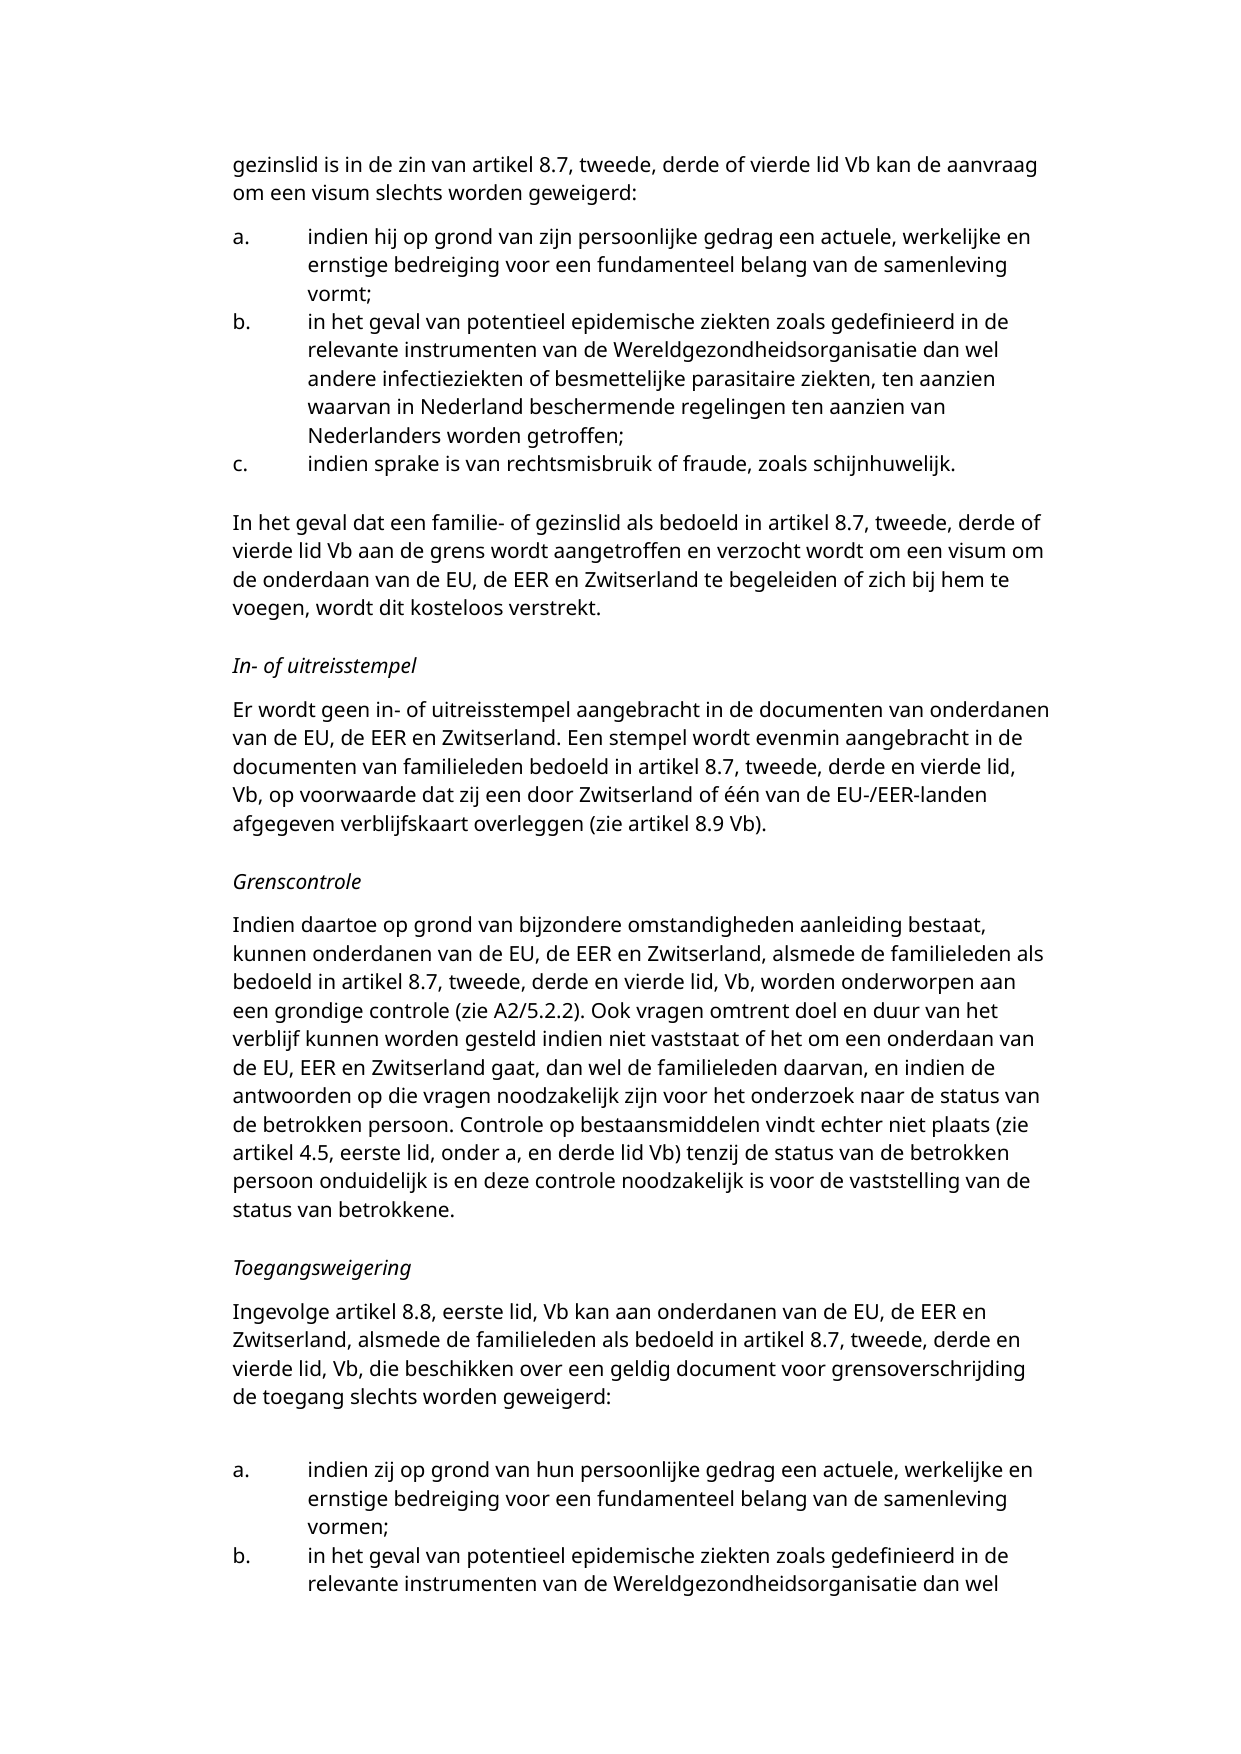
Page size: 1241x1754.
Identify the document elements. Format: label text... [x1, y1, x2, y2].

text Er wordt geen in- of uitreisstempel aangebracht in de documenten van onderdanen van de EU, de EER en Zwitserland. Een stempel wordt evenmin aangebracht in de documenten van familieleden bedoeld in artikel 8.7, tweede, derde en vierde lid, Vb, op voorwaarde dat zij een door Zwitserland of één van de EU-/EER-landen afgegeven verblijfskaart overleggen (zie artikel 8.9 Vb). [232, 695, 1053, 837]
text In- of uitreisstempel [232, 652, 1053, 680]
text In het geval dat een familie- of gezinslid als bedoeld in artikel 8.7, tweede, derde of vierde lid Vb aan de grens wordt aangetroffen en verzocht wordt om een visum om de onderdaan van de EU, de EER en Zwitserland te begeleiden of zich bij hem te voegen, wordt dit kosteloos verstrekt. [232, 508, 1053, 622]
text Grenscontrole [232, 867, 1053, 896]
list indien hij op grond van zijn persoonlijke gedrag een actuele, werkelijke en ernstige bedreiging voor een fundamenteel belang van de samenleving vormt; [232, 222, 1053, 307]
list in het geval van potentieel epidemische ziekten zoals gedefinieerd in de relevante instrumenten van de Wereldgezondheidsorganisatie dan wel andere infectieziekten of besmettelijke parasitaire ziekten, ten aanzien waarvan in Nederland beschermende regelingen ten aanzien van Nederlanders worden getroffen; [232, 307, 1053, 449]
text Toegangsweigering [232, 1253, 1053, 1282]
list in het geval van potentieel epidemische ziekten zoals gedefinieerd in de relevante instrumenten van de Wereldgezondheidsorganisatie dan wel [232, 1541, 1053, 1598]
list indien sprake is van rechtsmisbruik of fraude, zoals schijnhuwelijk. [232, 449, 1053, 478]
list indien zij op grond van hun persoonlijke gedrag een actuele, werkelijke en ernstige bedreiging voor een fundamenteel belang van de samenleving vormen; [232, 1456, 1053, 1541]
text Indien daartoe op grond van bijzondere omstandigheden aanleiding bestaat, kunnen onderdanen van de EU, de EER en Zwitserland, alsmede de familieleden als bedoeld in artikel 8.7, tweede, derde en vierde lid, Vb, worden onderworpen aan een grondige controle (zie A2/5.2.2). Ook vragen omtrent doel en duur van het verblijf kunnen worden gesteld indien niet vaststaat of het om een onderdaan van de EU, EER en Zwitserland gaat, dan wel de familieleden daarvan, en indien de antwoorden op die vragen noodzakelijk zijn voor het onderzoek naar de status van de betrokken persoon. Controle op bestaansmiddelen vindt echter niet plaats (zie artikel 4.5, eerste lid, onder a, en derde lid Vb) tenzij de status van de betrokken persoon onduidelijk is en deze controle noodzakelijk is voor de vaststelling van de status van betrokkene. [232, 911, 1053, 1223]
text gezinslid is in de zin van artikel 8.7, tweede, derde of vierde lid Vb kan de aanvraag om een visum slechts worden geweigerd: [232, 150, 1053, 207]
text Ingevolge artikel 8.8, eerste lid, Vb kan aan onderdanen van de EU, de EER en Zwitserland, alsmede de familieleden als bedoeld in artikel 8.7, tweede, derde en vierde lid, Vb, die beschikken over een geldig document voor grensoverschrijding de toegang slechts worden geweigerd: [232, 1297, 1053, 1411]
